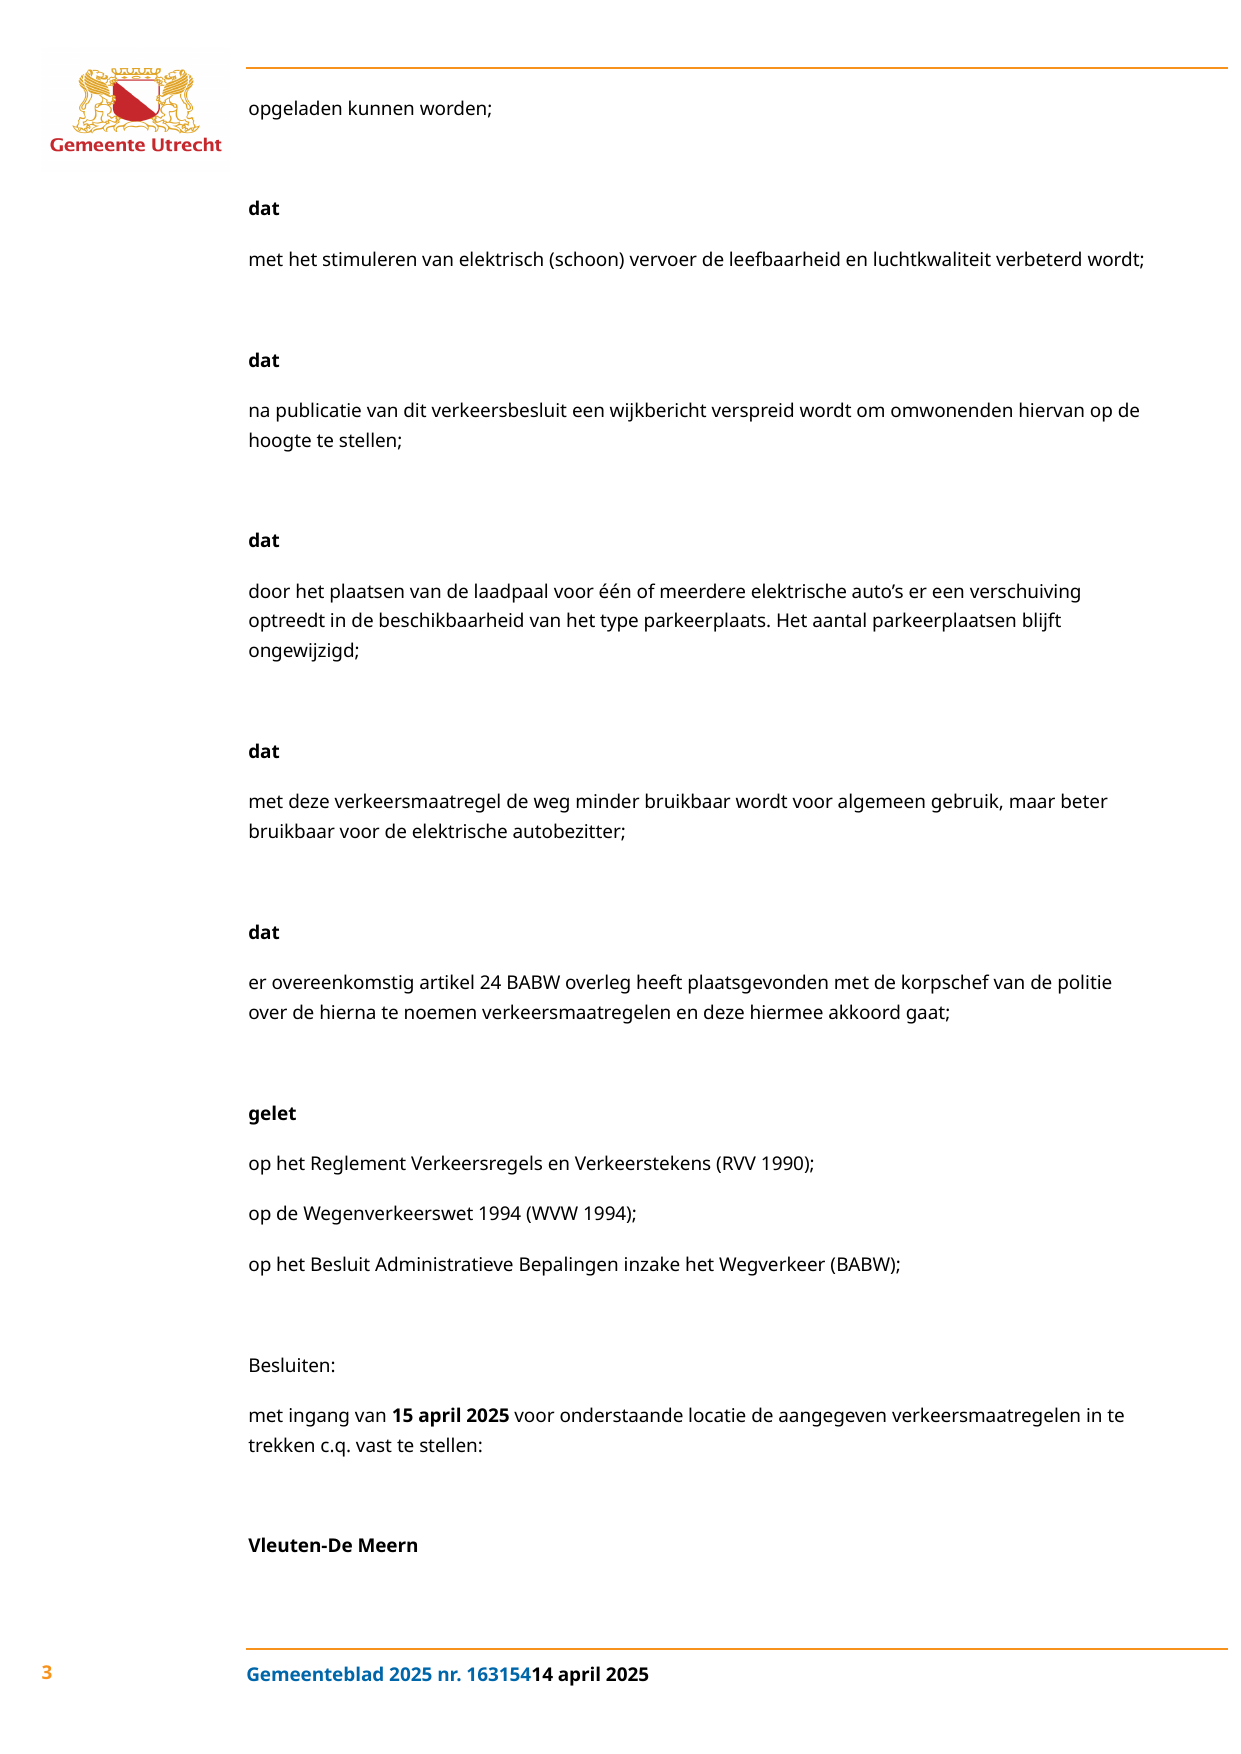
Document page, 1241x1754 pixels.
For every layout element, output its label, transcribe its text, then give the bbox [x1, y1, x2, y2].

text na publicatie van dit verkeersbesluit een wijkbericht verspreid wordt om omwonenden hiervan op de hoogte te stellen; [248, 397, 1152, 453]
text met ingang van 15 april 2025 voor onderstaande locatie de aangegeven verkeersmaatregelen in te trekken c.q. vast te stellen: [248, 1402, 1152, 1458]
text door het plaatsen van de laadpaal voor één of meerdere elektrische auto’s er een verschuiving optreedt in de beschikbaarheid van het type parkeerplaats. Het aantal parkeerplaatsen blijft ongewijzigd; [248, 578, 1152, 663]
text dat [248, 528, 1152, 553]
picture [41, 47, 231, 172]
text met deze verkeersmaatregel de weg minder bruikbaar wordt voor algemeen gebruik, maar beter bruikbaar voor de elektrische autobezitter; [248, 788, 1152, 844]
text gelet [248, 1100, 1152, 1126]
text op het Besluit Administratieve Bepalingen inzake het Wegverkeer (BABW); [248, 1251, 1152, 1277]
text Besluiten: [248, 1352, 1152, 1378]
text dat [248, 196, 1152, 221]
text opgeladen kunnen worden; [248, 95, 1152, 121]
text op het Reglement Verkeersregels en Verkeerstekens (RVV 1990); [248, 1150, 1152, 1176]
text Vleuten-De Meern [248, 1533, 1152, 1558]
text dat [248, 738, 1152, 764]
text op de Wegenverkeerswet 1994 (WVW 1994); [248, 1201, 1152, 1226]
text er overeenkomstig artikel 24 BABW overleg heeft plaatsgevonden met de korpschef van de politie over de hierna te noemen verkeersmaatregelen en deze hiermee akkoord gaat; [248, 969, 1152, 1025]
text dat [248, 347, 1152, 373]
text dat [248, 919, 1152, 945]
text met het stimuleren van elektrisch (schoon) vervoer de leefbaarheid en luchtkwaliteit verbeterd wordt; [248, 246, 1152, 272]
